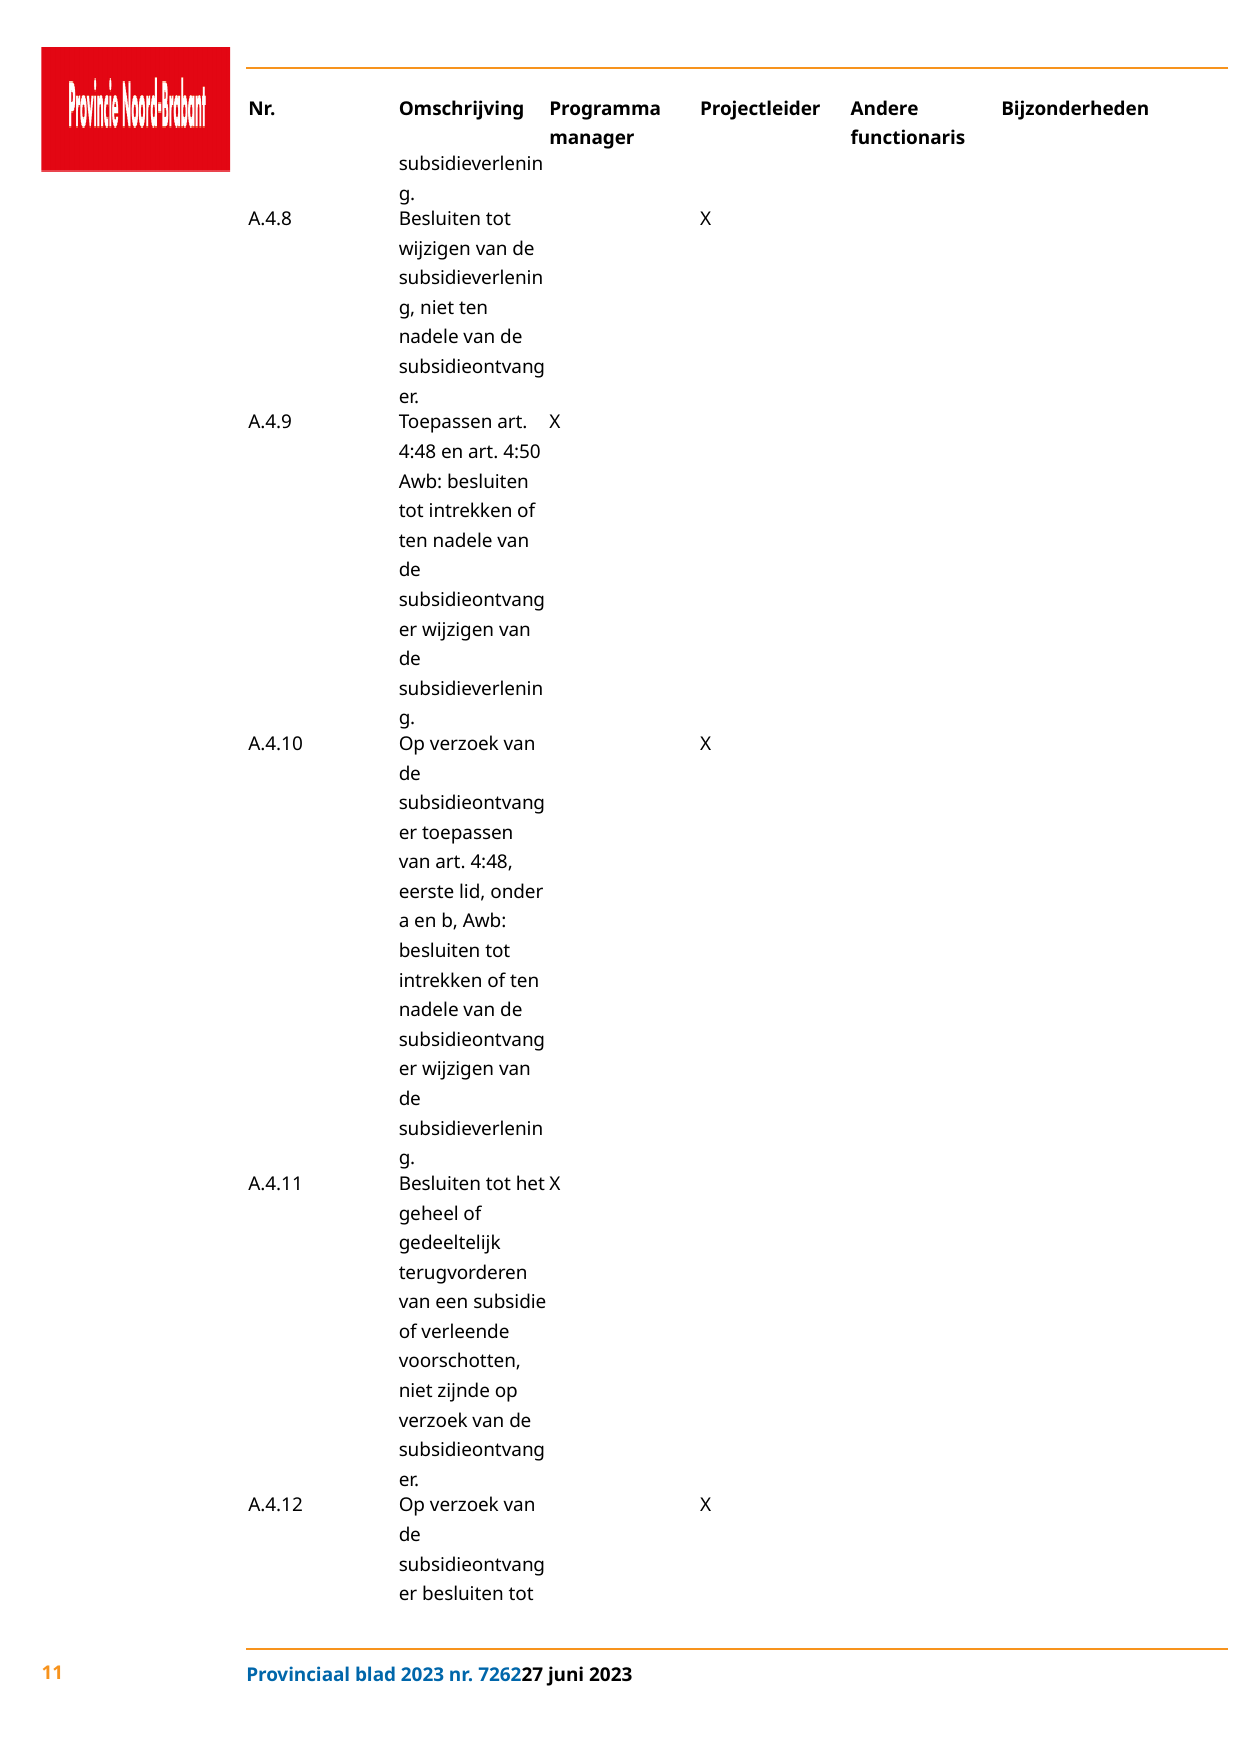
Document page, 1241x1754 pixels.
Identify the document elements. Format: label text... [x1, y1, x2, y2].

table_cell [850, 1170, 1001, 1492]
table_cell [1001, 1170, 1152, 1492]
table_header Andere functionaris [850, 95, 1001, 150]
table_header Projectleider [700, 95, 850, 150]
table_cell Besluiten tot het geheel of gedeeltelijk terugvorderen van een subsidie of verleende voorschotten, niet zijnde op verzoek van de subsidieontvanger. [399, 1170, 549, 1492]
table_cell A.4.11 [248, 1170, 398, 1492]
table_cell A.4.12 [248, 1492, 398, 1606]
table_cell [850, 409, 1001, 730]
table_header Nr. [248, 95, 398, 150]
table_cell [700, 409, 850, 730]
table_cell [549, 730, 700, 1170]
table_cell Besluiten tot wijzigen van de subsidieverlening, niet ten nadele van de subsidieontvanger. [399, 205, 549, 409]
table_cell [549, 1492, 700, 1606]
table_cell Toepassen art. 4:48 en art. 4:50 Awb: besluiten tot intrekken of ten nadele van de subsidieontvanger wijzigen van de subsidieverlening. [399, 409, 549, 730]
table_cell [850, 730, 1001, 1170]
table_header Omschrijving [399, 95, 549, 150]
table_header Programma manager [549, 95, 700, 150]
table_cell [700, 1170, 850, 1492]
table_cell A.4.10 [248, 730, 398, 1170]
table_cell [850, 1492, 1001, 1606]
table_cell [850, 150, 1001, 205]
table_cell [248, 150, 398, 205]
table_cell X [700, 205, 850, 409]
table_cell X [549, 409, 700, 730]
table_cell [1001, 409, 1152, 730]
table_cell [549, 205, 700, 409]
table_cell [549, 150, 700, 205]
table_cell A.4.8 [248, 205, 398, 409]
table_cell [850, 205, 1001, 409]
table_cell Op verzoek van de subsidieontvanger toepassen van art. 4:48, eerste lid, onder a en b, Awb: besluiten tot intrekken of ten nadele van de subsidieontvanger wijzigen van de subsidieverlening. [399, 730, 549, 1170]
table_cell [1001, 205, 1152, 409]
table_cell A.4.9 [248, 409, 398, 730]
table_header Bijzonderheden [1001, 95, 1152, 150]
table_cell Op verzoek van de subsidieontvanger besluiten tot [399, 1492, 549, 1606]
table_cell X [700, 730, 850, 1170]
table_cell X [549, 1170, 700, 1492]
table_cell [1001, 730, 1152, 1170]
table_cell [700, 150, 850, 205]
table_cell [1001, 1492, 1152, 1606]
picture [41, 47, 231, 172]
table_cell [1001, 150, 1152, 205]
table_cell X [700, 1492, 850, 1606]
table_cell subsidieverlening. [399, 150, 549, 205]
